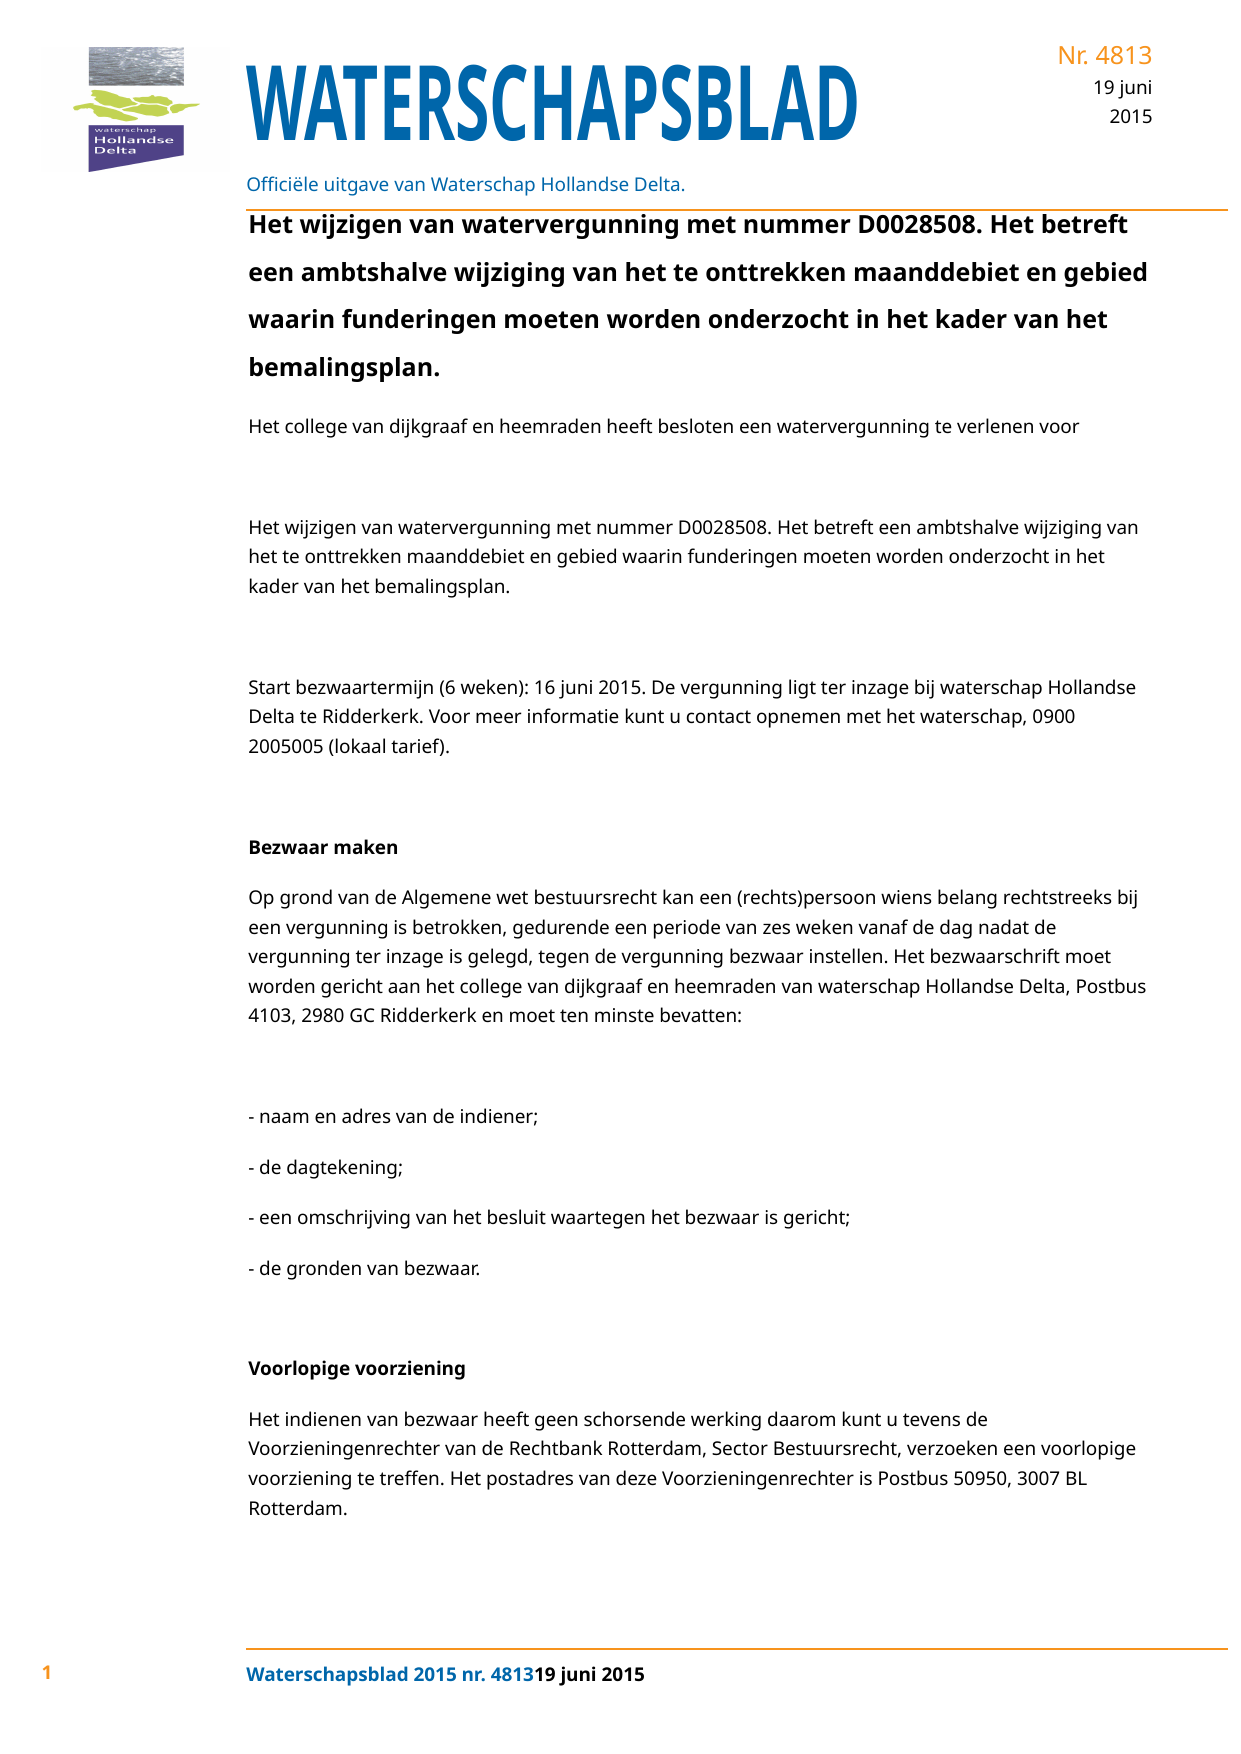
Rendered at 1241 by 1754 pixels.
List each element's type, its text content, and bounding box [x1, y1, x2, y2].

text Op grond van de Algemene wet bestuursrecht kan een (rechts)persoon wiens belang rechtstreeks bij een vergunning is betrokken, gedurende een periode van zes weken vanaf de dag nadat de vergunning ter inzage is gelegd, tegen de vergunning bezwaar instellen. Het bezwaarschrift moet worden gericht aan het college van dijkgraaf en heemraden van waterschap Hollandse Delta, Postbus 4103, 2980 GC Ridderkerk en moet ten minste bevatten: [248, 884, 1152, 1028]
text Het wijzigen van watervergunning met nummer D0028508. Het betreft een ambtshalve wijziging van het te onttrekken maanddebiet en gebied waarin funderingen moeten worden onderzocht in het kader van het bemalingsplan. [248, 514, 1152, 599]
text - een omschrijving van het besluit waartegen het bezwaar is gericht; [248, 1204, 1152, 1230]
text - de gronden van bezwaar. [248, 1255, 1152, 1281]
text Voorlopige voorziening [248, 1356, 1152, 1381]
text Het wijzigen van watervergunning met nummer D0028508. Het betreft een ambtshalve wijziging van het te onttrekken maanddebiet en gebied waarin funderingen moeten worden onderzocht in het kader van het bemalingsplan. [248, 211, 1152, 384]
text Bezwaar maken [248, 834, 1152, 860]
text Het college van dijkgraaf en heemraden heeft besloten een watervergunning te verlenen voor [248, 413, 1152, 439]
text Het indienen van bezwaar heeft geen schorsende werking daarom kunt u tevens de Voorzieningenrechter van de Rechtbank Rotterdam, Sector Bestuursrecht, verzoeken een voorlopige voorziening te treffen. Het postadres van deze Voorzieningenrechter is Postbus 50950, 3007 BL Rotterdam. [248, 1406, 1152, 1521]
text - naam en adres van de indiener; [248, 1103, 1152, 1129]
picture [41, 47, 231, 172]
text Start bezwaartermijn (6 weken): 16 juni 2015. De vergunning ligt ter inzage bij waterschap Hollandse Delta te Ridderkerk. Voor meer informatie kunt u contact opnemen met het waterschap, 0900 2005005 (lokaal tarief). [248, 674, 1152, 759]
text - de dagtekening; [248, 1154, 1152, 1180]
